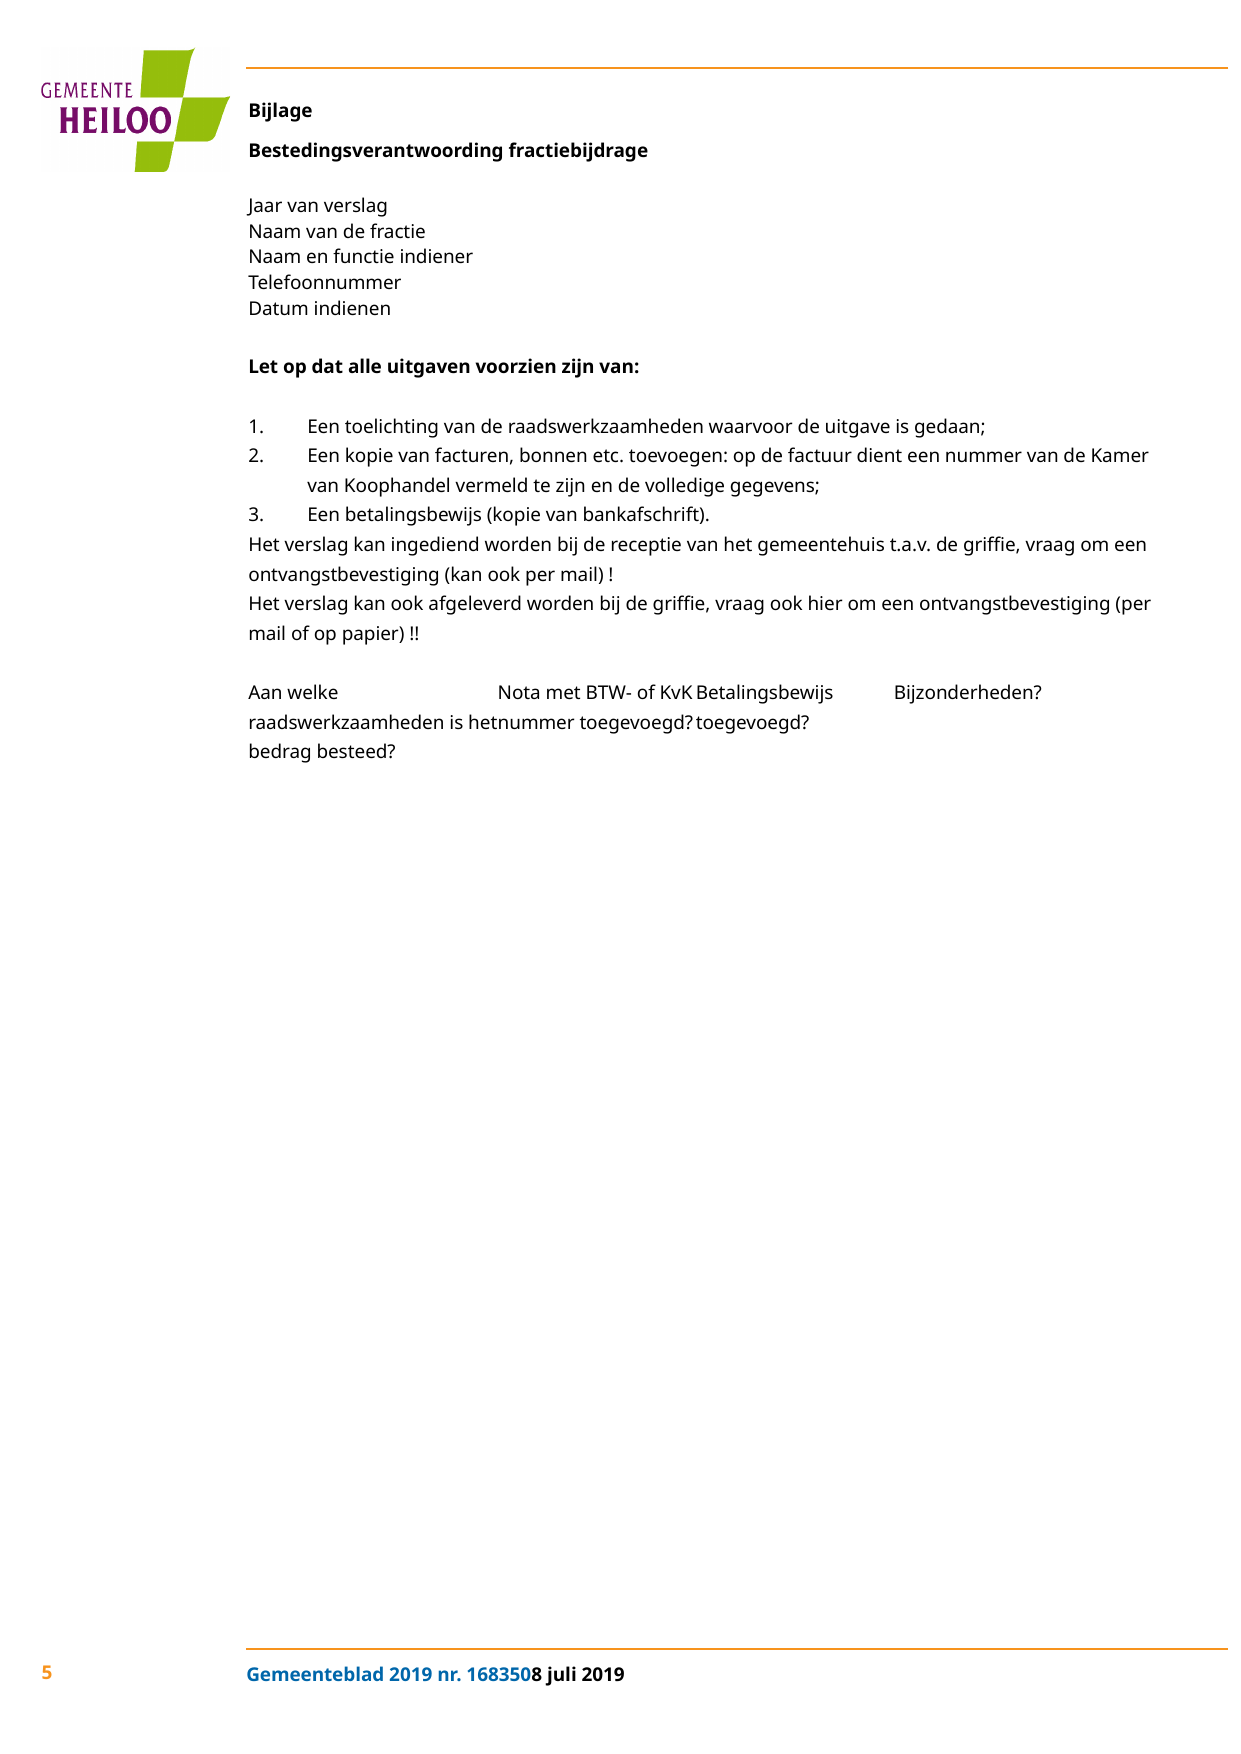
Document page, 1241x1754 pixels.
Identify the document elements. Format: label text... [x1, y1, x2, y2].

text Het verslag kan ook afgeleverd worden bij de griffie, vraag ook hier om een ontvangstbevestiging (per mail of op papier) !! [248, 590, 1152, 646]
text Het verslag kan ingediend worden bij de receptie van het gemeentehuis t.a.v. de griffie, vraag om een ontvangstbevestiging (kan ook per mail) ! [248, 531, 1152, 587]
table_cell [894, 764, 1152, 819]
table_cell Naam en functie indiener [248, 244, 519, 269]
table_cell [498, 875, 696, 930]
table_cell [498, 764, 696, 819]
table_cell [498, 1041, 696, 1096]
table_cell [498, 1096, 696, 1151]
table_cell [248, 1096, 497, 1151]
table_cell [519, 244, 1152, 269]
table_cell [696, 1041, 893, 1096]
list Een betalingsbewijs (kopie van bankafschrift). [248, 502, 1152, 527]
table_cell [248, 875, 497, 930]
table_cell [248, 930, 497, 985]
table_cell [519, 270, 1152, 295]
table_cell [894, 820, 1152, 875]
text Bijlage [248, 95, 1152, 123]
table_cell [248, 820, 497, 875]
table_cell Telefoonnummer [248, 270, 519, 295]
table_cell [696, 985, 893, 1041]
table_cell [248, 985, 497, 1041]
table_cell [696, 875, 893, 930]
text Bestedingsverantwoording fractiebijdrage [248, 137, 1152, 163]
text Let op dat alle uitgaven voorzien zijn van: [248, 354, 1152, 379]
table_cell [519, 218, 1152, 244]
table_header Bijzonderheden? [894, 679, 1152, 764]
table_cell [696, 930, 893, 985]
table_cell [894, 930, 1152, 985]
table_cell [696, 764, 893, 819]
table_header Aan welke raadswerkzaamheden is het bedrag besteed? [248, 679, 497, 764]
table_cell [498, 930, 696, 985]
list Een kopie van facturen, bonnen etc. toevoegen: op de factuur dient een nummer van de Kamer van Koophandel vermeld te zijn en de volledige gegevens; [248, 442, 1152, 498]
table_header Nota met BTW- of KvK nummer toegevoegd? [498, 679, 696, 764]
table_cell [498, 820, 696, 875]
table_cell [894, 985, 1152, 1041]
table_cell [248, 764, 497, 819]
list Een toelichting van de raadswerkzaamheden waarvoor de uitgave is gedaan; [248, 413, 1152, 439]
table_cell Datum indienen [248, 295, 519, 321]
table_header [519, 192, 1152, 218]
picture [41, 47, 231, 172]
table_cell [248, 1041, 497, 1096]
table_cell Naam van de fractie [248, 218, 519, 244]
table_cell [894, 875, 1152, 930]
table_cell [696, 1096, 893, 1151]
table_cell [894, 1041, 1152, 1096]
table_header Betalingsbewijs toegevoegd? [696, 679, 893, 764]
table_cell [696, 820, 893, 875]
table_cell [498, 985, 696, 1041]
table_header Jaar van verslag [248, 192, 519, 218]
table_cell [519, 295, 1152, 321]
table_cell [894, 1096, 1152, 1151]
